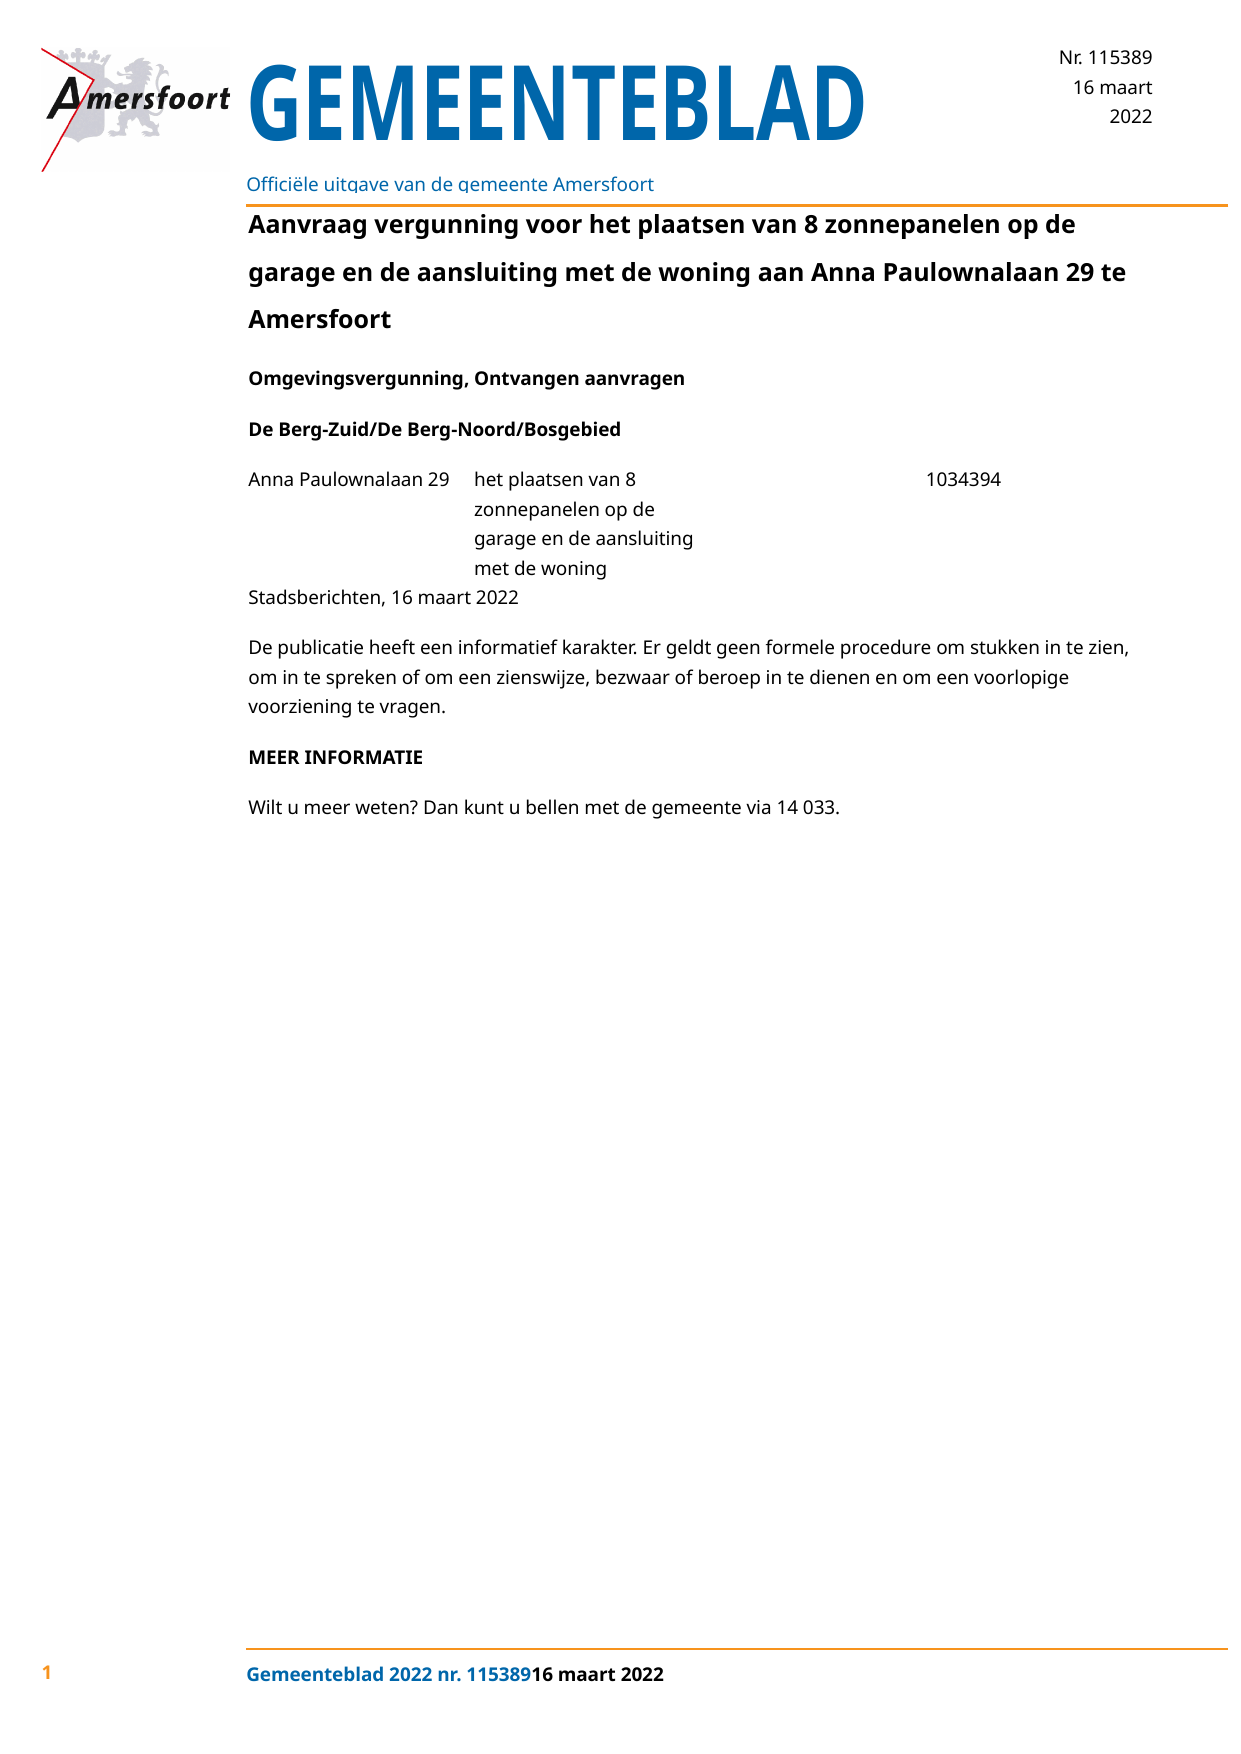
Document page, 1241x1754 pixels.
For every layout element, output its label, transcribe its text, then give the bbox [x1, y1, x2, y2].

text Aanvraag vergunning voor het plaatsen van 8 zonnepanelen op de garage en de aansluiting met de woning aan Anna Paulownalaan 29 te Amersfoort [248, 207, 1152, 336]
text De publicatie heeft een informatief karakter. Er geldt geen formele procedure om stukken in te zien, om in te spreken of om een zienswijze, bezwaar of beroep in te dienen en om een voorlopige voorziening te vragen. [248, 634, 1152, 719]
text De Berg-Zuid/De Berg-Noord/Bosgebied [248, 416, 1152, 442]
text Stadsberichten, 16 maart 2022 [248, 584, 1152, 610]
table_header Anna Paulownalaan 29 [248, 466, 474, 581]
text MEER INFORMATIE [248, 744, 1152, 770]
text Omgevingsvergunning, Ontvangen aanvragen [248, 366, 1152, 391]
text Wilt u meer weten? Dan kunt u bellen met de gemeente via 14 033. [248, 794, 1152, 820]
table_header [700, 466, 926, 581]
table_header het plaatsen van 8 zonnepanelen op de garage en de aansluiting met de woning [474, 466, 700, 581]
picture [41, 47, 231, 172]
table_header 1034394 [926, 466, 1152, 581]
